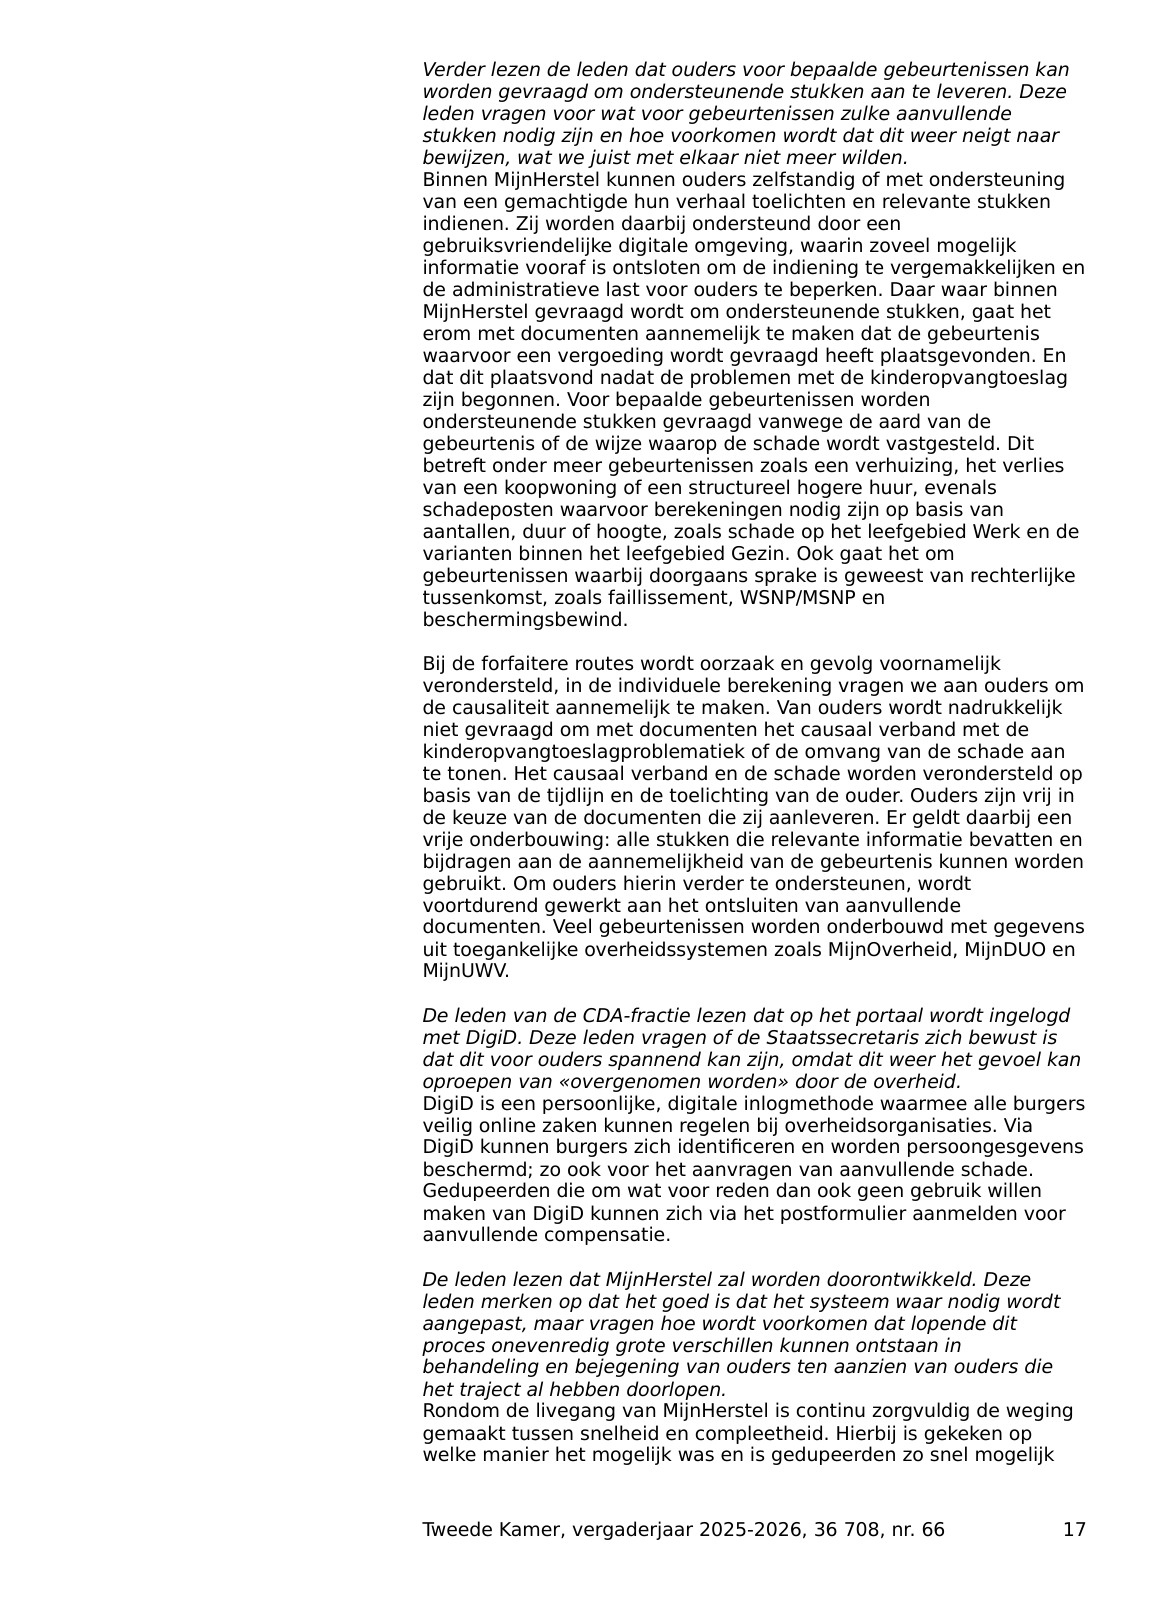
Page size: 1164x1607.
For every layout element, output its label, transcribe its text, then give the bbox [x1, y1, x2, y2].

text Verder lezen de leden dat ouders voor bepaalde gebeurtenissen kan worden gevraagd om ondersteunende stukken aan te leveren. Deze leden vragen voor wat voor gebeurtenissen zulke aanvullende stukken nodig zijn en hoe voorkomen wordt dat dit weer neigt naar bewijzen, wat we juist met elkaar niet meer wilden. [422, 59, 1087, 169]
text DigiD is een persoonlijke, digitale inlogmethode waarmee alle burgers veilig online zaken kunnen regelen bij overheidsorganisaties. Via DigiD kunnen burgers zich identificeren en worden persoongesgevens beschermd; zo ook voor het aanvragen van aanvullende schade. [422, 1092, 1087, 1180]
text Bij de forfaitere routes wordt oorzaak en gevolg voornamelijk verondersteld, in de individuele berekening vragen we aan ouders om de causaliteit aannemelijk te maken. Van ouders wordt nadrukkelijk niet gevraagd om met documenten het causaal verband met de kinderopvangtoeslagproblematiek of de omvang van de schade aan te tonen. Het causaal verband en de schade worden verondersteld op basis van de tijdlijn en de toelichting van de ouder. Ouders zijn vrij in de keuze van de documenten die zij aanleveren. Er geldt daarbij een vrije onderbouwing: alle stukken die relevante informatie bevatten en bijdragen aan de aannemelijkheid van de gebeurtenis kunnen worden gebruikt. Om ouders hierin verder te ondersteunen, wordt voortdurend gewerkt aan het ontsluiten van aanvullende documenten. Veel gebeurtenissen worden onderbouwd met gegevens uit toegankelijke overheidssystemen zoals MijnOverheid, MijnDUO en MijnUWV. [422, 653, 1087, 982]
text De leden van de CDA-fractie lezen dat op het portaal wordt ingelogd met DigiD. Deze leden vragen of de Staatssecretaris zich bewust is dat dit voor ouders spannend kan zijn, omdat dit weer het gevoel kan oproepen van «overgenomen worden» door de overheid. [422, 1004, 1087, 1092]
text Binnen MijnHerstel kunnen ouders zelfstandig of met ondersteuning van een gemachtigde hun verhaal toelichten en relevante stukken indienen. Zij worden daarbij ondersteund door een gebruiksvriendelijke digitale omgeving, waarin zoveel mogelijk informatie vooraf is ontsloten om de indiening te vergemakkelijken en de administratieve last voor ouders te beperken. Daar waar binnen MijnHerstel gevraagd wordt om ondersteunende stukken, gaat het erom met documenten aannemelijk te maken dat de gebeurtenis waarvoor een vergoeding wordt gevraagd heeft plaatsgevonden. En dat dit plaatsvond nadat de problemen met de kinderopvangtoeslag zijn begonnen. Voor bepaalde gebeurtenissen worden ondersteunende stukken gevraagd vanwege de aard van de gebeurtenis of de wijze waarop de schade wordt vastgesteld. Dit betreft onder meer gebeurtenissen zoals een verhuizing, het verlies van een koopwoning of een structureel hogere huur, evenals schadeposten waarvoor berekeningen nodig zijn op basis van aantallen, duur of hoogte, zoals schade op het leefgebied Werk en de varianten binnen het leefgebied Gezin. Ook gaat het om gebeurtenissen waarbij doorgaans sprake is geweest van rechterlijke tussenkomst, zoals faillissement, WSNP/MSNP en beschermingsbewind. [422, 169, 1087, 631]
text De leden lezen dat MijnHerstel zal worden doorontwikkeld. Deze leden merken op dat het goed is dat het systeem waar nodig wordt aangepast, maar vragen hoe wordt voorkomen dat lopende dit proces onevenredig grote verschillen kunnen ontstaan in behandeling en bejegening van ouders ten aanzien van ouders die het traject al hebben doorlopen. [422, 1268, 1087, 1400]
text Gedupeerden die om wat voor reden dan ook geen gebruik willen maken van DigiD kunnen zich via het postformulier aanmelden voor aanvullende compensatie. [422, 1180, 1087, 1246]
text Rondom de livegang van MijnHerstel is continu zorgvuldig de weging gemaakt tussen snelheid en compleetheid. Hierbij is gekeken op welke manier het mogelijk was en is gedupeerden zo snel mogelijk [422, 1400, 1087, 1466]
